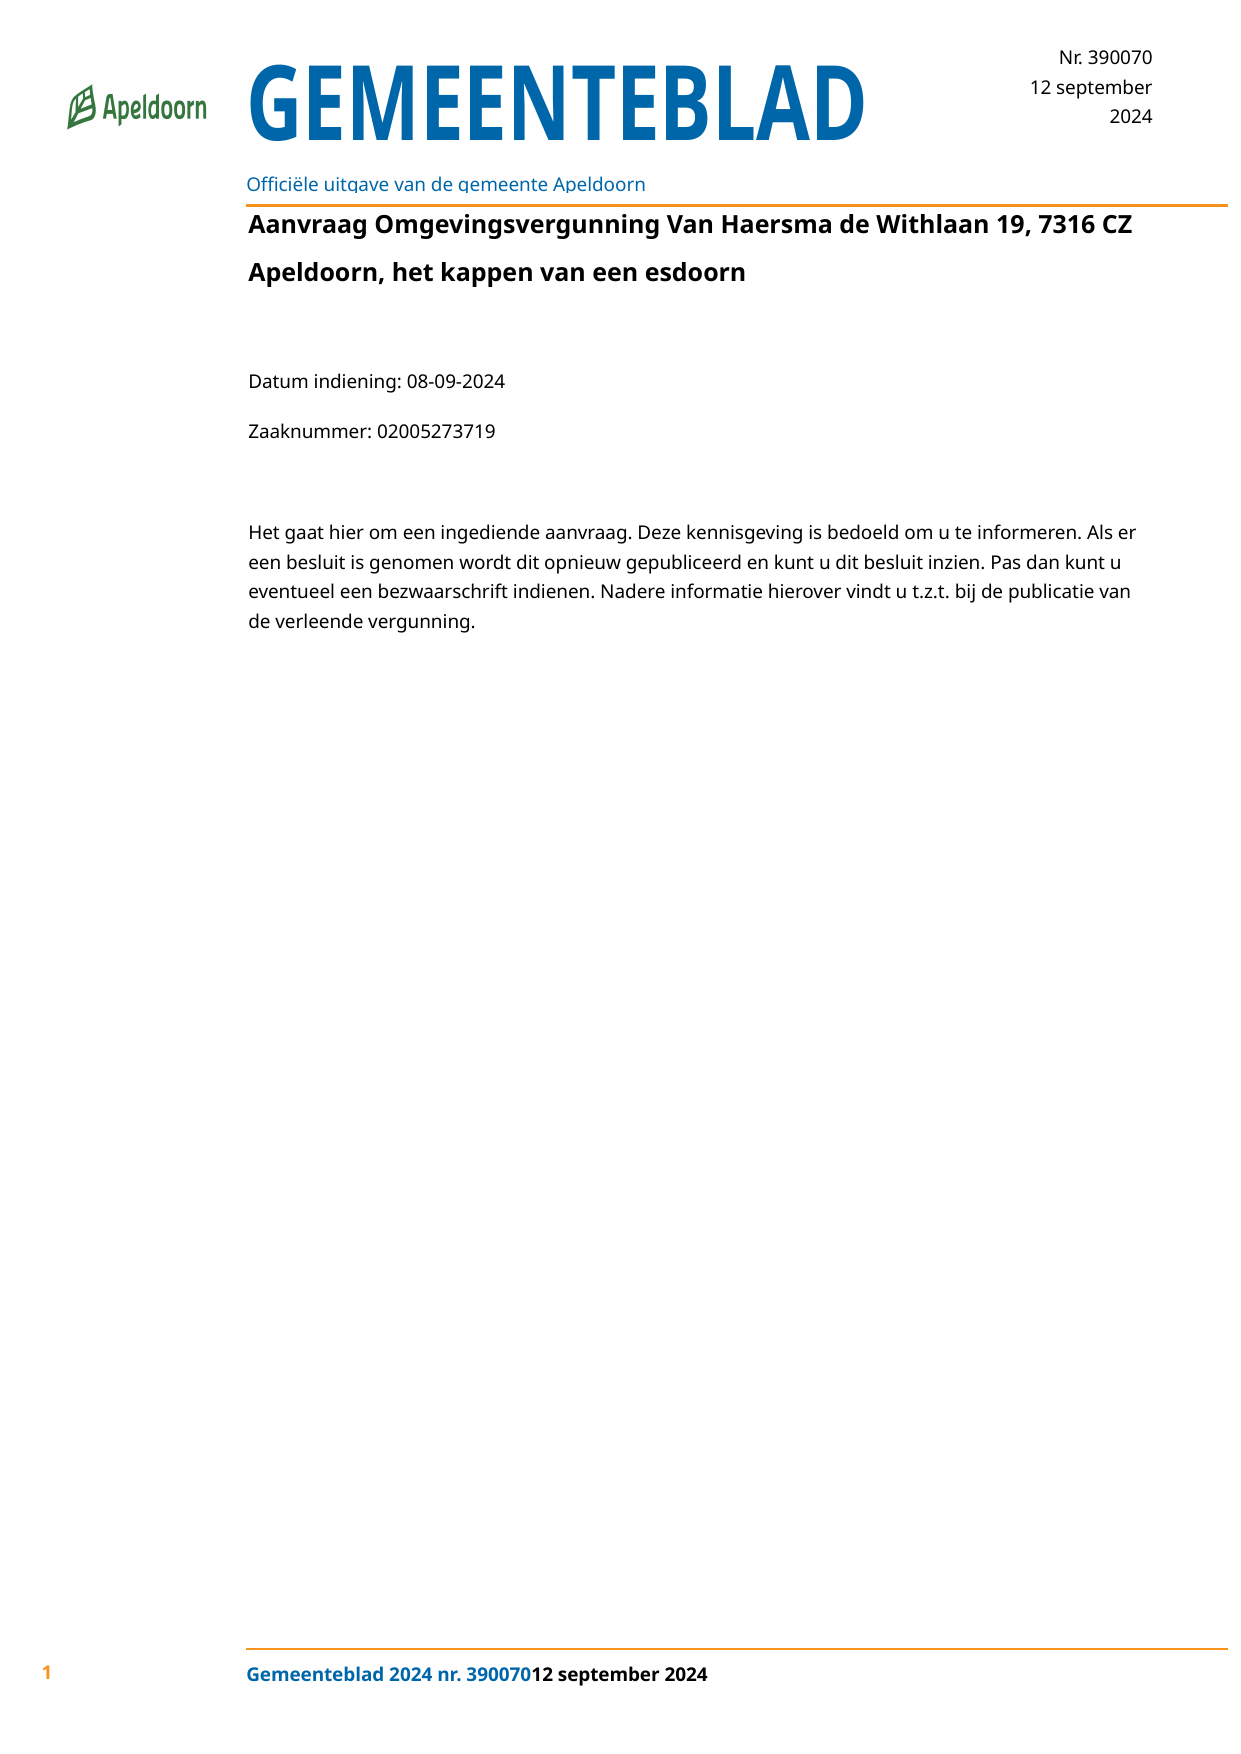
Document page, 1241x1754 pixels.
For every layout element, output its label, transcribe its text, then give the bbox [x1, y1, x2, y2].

text Aanvraag Omgevingsvergunning Van Haersma de Withlaan 19, 7316 CZ Apeldoorn, het kappen van een esdoorn [248, 207, 1152, 288]
text Datum indiening: 08-09-2024 [248, 368, 1152, 394]
picture [41, 47, 231, 172]
text Zaaknummer: 02005273719 [248, 419, 1152, 444]
text Het gaat hier om een ingediende aanvraag. Deze kennisgeving is bedoeld om u te informeren. Als er een besluit is genomen wordt dit opnieuw gepubliceerd en kunt u dit besluit inzien. Pas dan kunt u eventueel een bezwaarschrift indienen. Nadere informatie hierover vindt u t.z.t. bij de publicatie van de verleende vergunning. [248, 519, 1152, 634]
